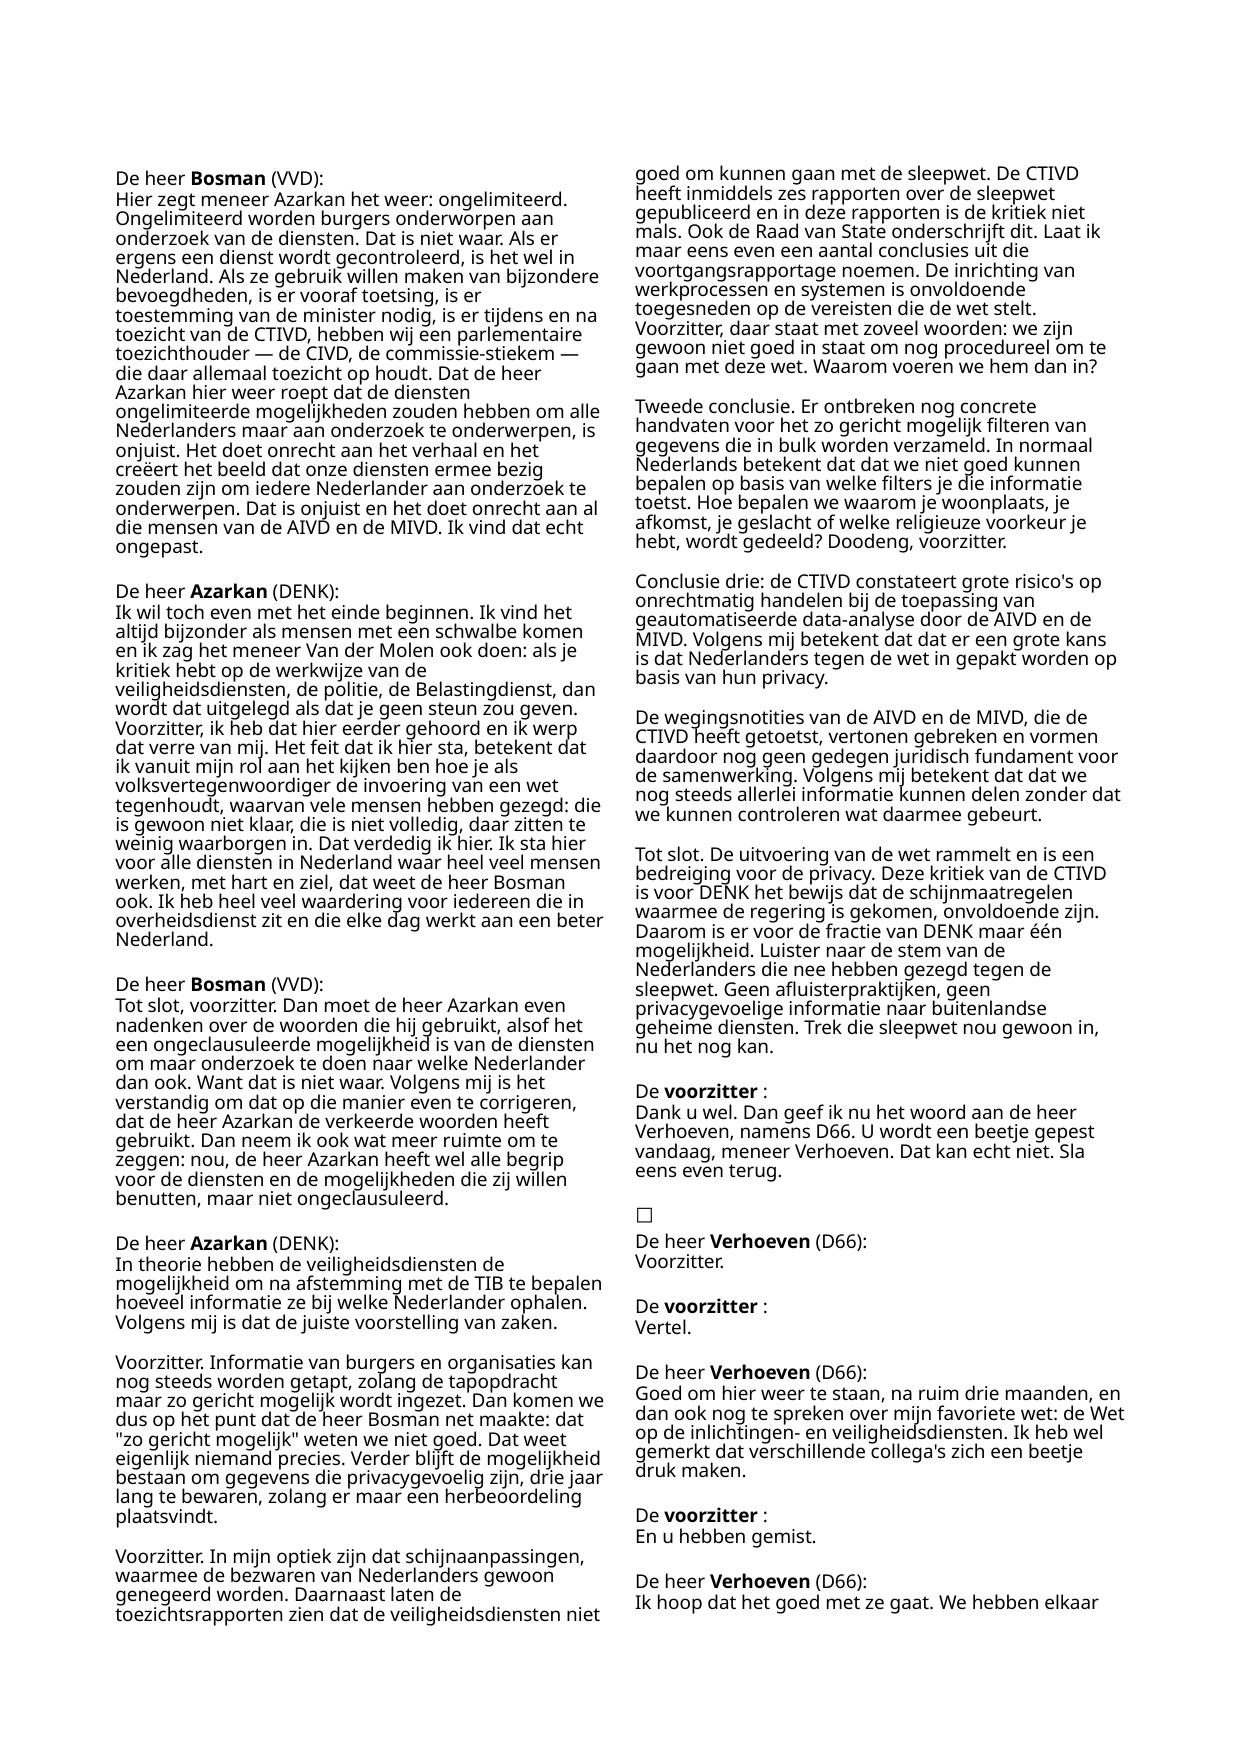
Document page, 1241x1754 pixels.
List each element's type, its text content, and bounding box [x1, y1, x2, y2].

text De voorzitter : [635, 1294, 1125, 1319]
text De heer Azarkan (DENK): [115, 578, 605, 604]
text Conclusie drie: de CTIVD constateert grote risico's op onrechtmatig handelen bij de toepassing van geautomatiseerde data-analyse door de AIVD en de MIVD. Volgens mij betekent dat dat er een grote kans is dat Nederlanders tegen de wet in gepakt worden op basis van hun privacy. [635, 573, 1125, 688]
text En u hebben gemist. [635, 1528, 1125, 1547]
text De heer Verhoeven (D66): [635, 1359, 1125, 1385]
text Goed om hier weer te staan, na ruim drie maanden, en dan ook nog te spreken over mijn favoriete wet: de Wet op de inlichtingen- en veiligheidsdiensten. Ik heb wel gemerkt dat verschillende collega's zich een beetje druk maken. [635, 1385, 1125, 1482]
text Ik hoop dat het goed met ze gaat. We hebben elkaar [635, 1594, 1125, 1613]
text De voorzitter : [635, 1078, 1125, 1104]
text Tot slot. De uitvoering van de wet rammelt en is een bedreiging voor de privacy. Deze kritiek van de CTIVD is voor DENK het bewijs dat de schijnmaatregelen waarmee de regering is gekomen, onvoldoende zijn. Daarom is er voor de fractie van DENK maar één mogelijkheid. Luister naar de stem van de Nederlanders die nee hebben gezegd tegen de sleepwet. Geen afluisterpraktijken, geen privacygevoelige informatie naar buitenlandse geheime diensten. Trek die sleepwet nou gewoon in, nu het nog kan. [635, 846, 1125, 1058]
text Vertel. [635, 1319, 1125, 1339]
text De heer Azarkan (DENK): [115, 1230, 605, 1256]
text Hier zegt meneer Azarkan het weer: ongelimiteerd. Ongelimiteerd worden burgers onderworpen aan onderzoek van de diensten. Dat is niet waar. Als er ergens een dienst wordt gecontroleerd, is het wel in Nederland. Als ze gebruik willen maken van bijzondere bevoegdheden, is er vooraf toetsing, is er toestemming van de minister nodig, is er tijdens en na toezicht van de CTIVD, hebben wij een parlementaire toezichthouder — de CIVD, de commissie-stiekem — die daar allemaal toezicht op houdt. Dat de heer Azarkan hier weer roept dat de diensten ongelimiteerde mogelijkheden zouden hebben om alle Nederlanders maar aan onderzoek te onderwerpen, is onjuist. Het doet onrecht aan het verhaal en het creëert het beeld dat onze diensten ermee bezig zouden zijn om iedere Nederlander aan onderzoek te onderwerpen. Dat is onjuist en het doet onrecht aan al die mensen van de AIVD en de MIVD. Ik vind dat echt ongepast. [115, 191, 605, 557]
text De heer Verhoeven (D66): [635, 1568, 1125, 1594]
text Dank u wel. Dan geef ik nu het woord aan de heer Verhoeven, namens D66. U wordt een beetje gepest vandaag, meneer Verhoeven. Dat kan echt niet. Sla eens even terug. [635, 1104, 1125, 1181]
text Tweede conclusie. Er ontbreken nog concrete handvaten voor het zo gericht mogelijk filteren van gegevens die in bulk worden verzameld. In normaal Nederlands betekent dat dat we niet goed kunnen bepalen op basis van welke filters je die informatie toetst. Hoe bepalen we waarom je woonplaats, je afkomst, je geslacht of welke religieuze voorkeur je hebt, wordt gedeeld? Doodeng, voorzitter. [635, 398, 1125, 552]
text Voorzitter. Informatie van burgers en organisaties kan nog steeds worden getapt, zolang de tapopdracht maar zo gericht mogelijk wordt ingezet. Dan komen we dus op het punt dat de heer Bosman net maakte: dat "zo gericht mogelijk" weten we niet goed. Dat weet eigenlijk niemand precies. Verder blijft de mogelijkheid bestaan om gegevens die privacygevoelig zijn, drie jaar lang te bewaren, zolang er maar een herbeoordeling plaatsvindt. [115, 1354, 605, 1527]
text Ik wil toch even met het einde beginnen. Ik vind het altijd bijzonder als mensen met een schwalbe komen en ik zag het meneer Van der Molen ook doen: als je kritiek hebt op de werkwijze van de veiligheidsdiensten, de politie, de Belastingdienst, dan wordt dat uitgelegd als dat je geen steun zou geven. Voorzitter, ik heb dat hier eerder gehoord en ik werp dat verre van mij. Het feit dat ik hier sta, betekent dat ik vanuit mijn rol aan het kijken ben hoe je als volksvertegenwoordiger de invoering van een wet tegenhoudt, waarvan vele mensen hebben gezegd: die is gewoon niet klaar, die is niet volledig, daar zitten te weinig waarborgen in. Dat verdedig ik hier. Ik sta hier voor alle diensten in Nederland waar heel veel mensen werken, met hart en ziel, dat weet de heer Bosman ook. Ik heb heel veel waardering voor iedereen die in overheidsdienst zit en die elke dag werkt aan een beter Nederland. [115, 604, 605, 951]
text goed om kunnen gaan met de sleepwet. De CTIVD heeft inmiddels zes rapporten over de sleepwet gepubliceerd en in deze rapporten is de kritiek niet mals. Ook de Raad van State onderschrijft dit. Laat ik maar eens even een aantal conclusies uit die voortgangsrapportage noemen. De inrichting van werkprocessen en systemen is onvoldoende toegesneden op de vereisten die de wet stelt. Voorzitter, daar staat met zoveel woorden: we zijn gewoon niet goed in staat om nog procedureel om te gaan met deze wet. Waarom voeren we hem dan in? [635, 165, 1125, 377]
text In theorie hebben de veiligheidsdiensten de mogelijkheid om na afstemming met de TIB te bepalen hoeveel informatie ze bij welke Nederlander ophalen. Volgens mij is dat de juiste voorstelling van zaken. [115, 1256, 605, 1333]
text Tot slot, voorzitter. Dan moet de heer Azarkan even nadenken over de woorden die hij gebruikt, alsof het een ongeclausuleerde mogelijkheid is van de diensten om maar onderzoek te doen naar welke Nederlander dan ook. Want dat is niet waar. Volgens mij is het verstandig om dat op die manier even te corrigeren, dat de heer Azarkan de verkeerde woorden heeft gebruikt. Dan neem ik ook wat meer ruimte om te zeggen: nou, de heer Azarkan heeft wel alle begrip voor de diensten en de mogelijkheden die zij willen benutten, maar niet ongeclausuleerd. [115, 997, 605, 1209]
text Voorzitter. In mijn optiek zijn dat schijnaanpassingen, waarmee de bezwaren van Nederlanders gewoon genegeerd worden. Daarnaast laten de toezichtsrapporten zien dat de veiligheidsdiensten niet [115, 1548, 605, 1625]
text De heer Bosman (VVD): [115, 972, 605, 997]
text ⬜ [635, 1202, 1125, 1228]
text De wegingsnotities van de AIVD en de MIVD, die de CTIVD heeft getoetst, vertonen gebreken en vormen daardoor nog geen gedegen juridisch fundament voor de samenwerking. Volgens mij betekent dat dat we nog steeds allerlei informatie kunnen delen zonder dat we kunnen controleren wat daarmee gebeurt. [635, 709, 1125, 825]
text Voorzitter. [635, 1253, 1125, 1273]
text De heer Verhoeven (D66): [635, 1228, 1125, 1253]
text De heer Bosman (VVD): [115, 165, 605, 191]
text De voorzitter : [635, 1502, 1125, 1528]
